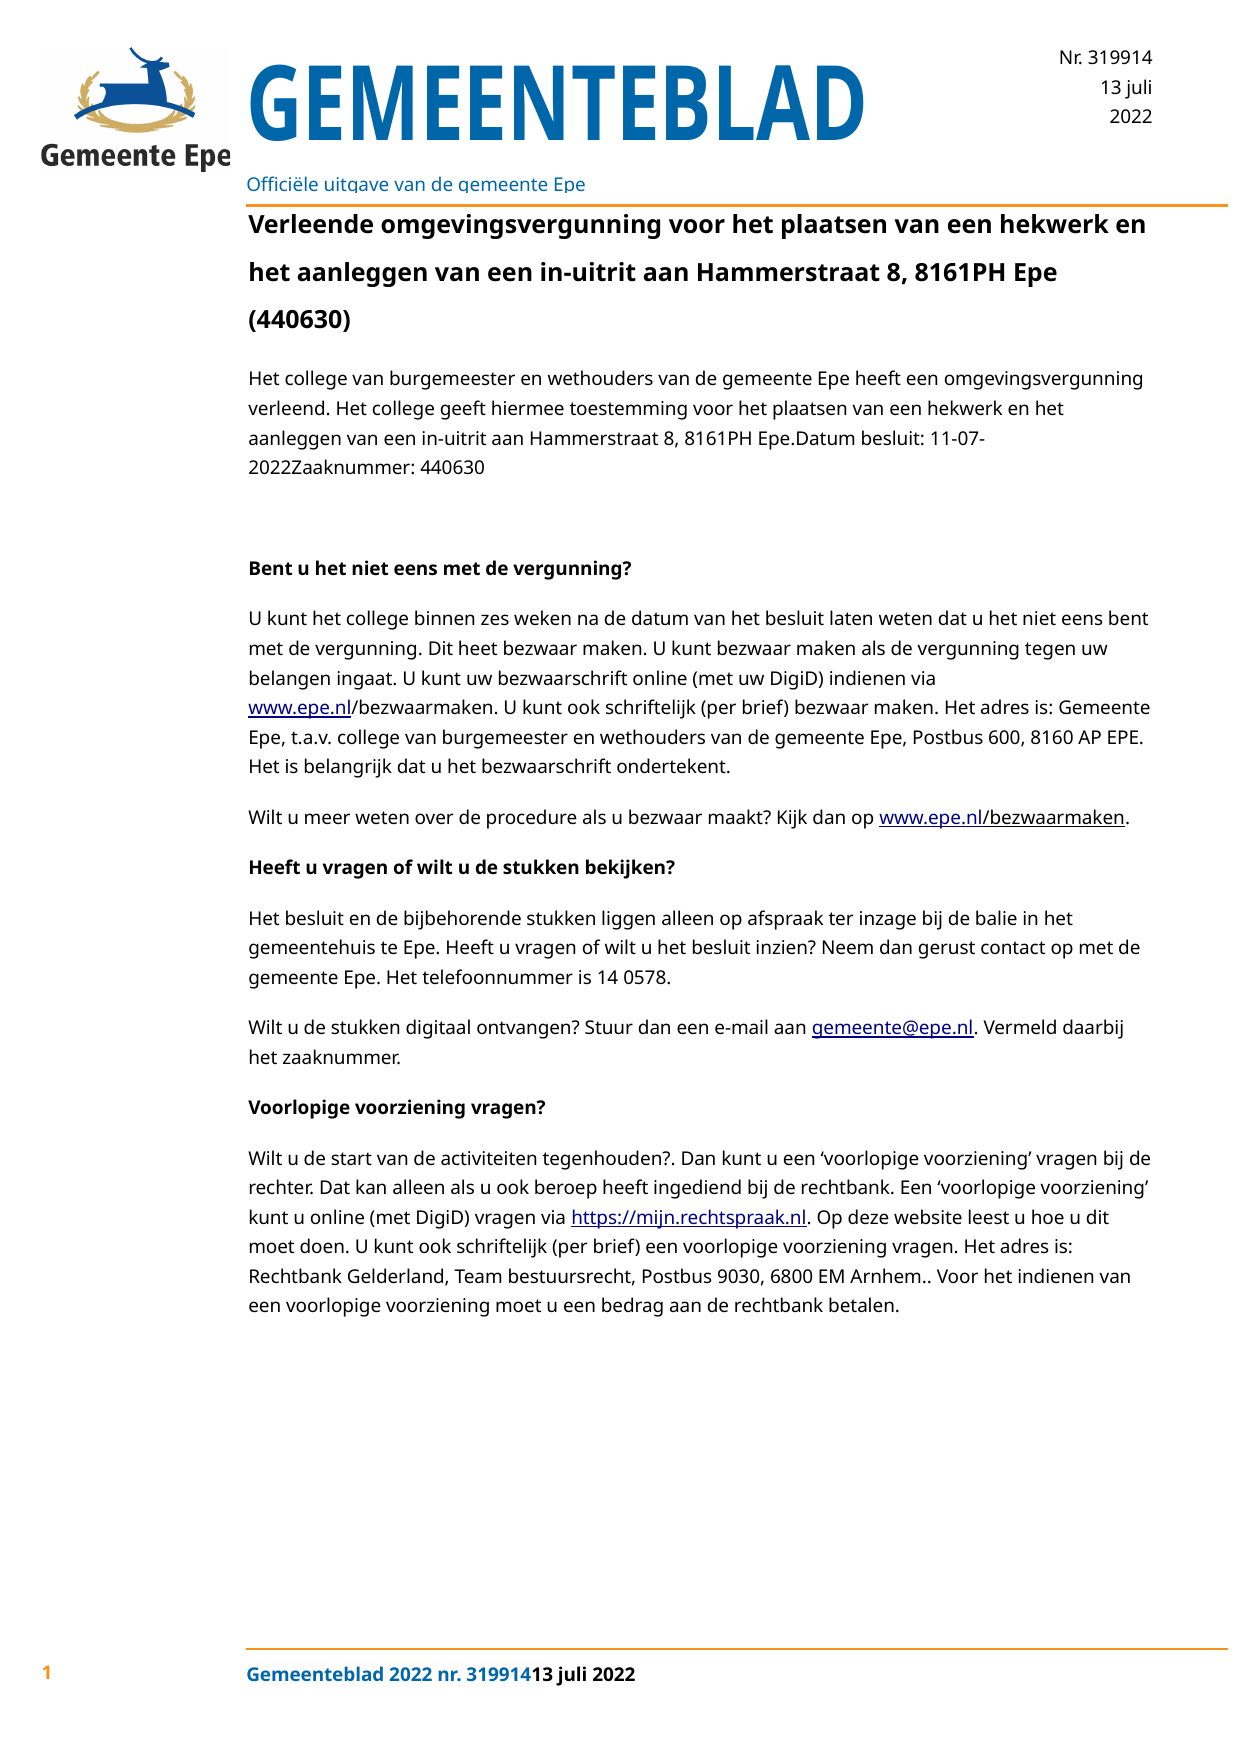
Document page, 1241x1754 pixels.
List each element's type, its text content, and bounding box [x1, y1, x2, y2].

text Voorlopige voorziening vragen? [248, 1094, 1152, 1120]
picture [41, 47, 231, 172]
text Bent u het niet eens met de vergunning? [248, 555, 1152, 581]
text Wilt u de stukken digitaal ontvangen? Stuur dan een e-mail aan gemeente@epe.nl. Vermeld daarbij het zaaknummer. [248, 1014, 1152, 1069]
text Wilt u de start van de activiteiten tegenhouden?. Dan kunt u een ‘voorlopige voorziening’ vragen bij de rechter. Dat kan alleen als u ook beroep heeft ingediend bij de rechtbank. Een ‘voorlopige voorziening’ kunt u online (met DigiD) vragen via https://mijn.rechtspraak.nl. Op deze website leest u hoe u dit moet doen. U kunt ook schriftelijk (per brief) een voorlopige voorziening vragen. Het adres is: Rechtbank Gelderland, Team bestuursrecht, Postbus 9030, 6800 EM Arnhem.. Voor het indienen van een voorlopige voorziening moet u een bedrag aan de rechtbank betalen. [248, 1145, 1152, 1318]
text Verleende omgevingsvergunning voor het plaatsen van een hekwerk en het aanleggen van een in-uitrit aan Hammerstraat 8, 8161PH Epe (440630) [248, 207, 1152, 336]
text Het besluit en de bijbehorende stukken liggen alleen op afspraak ter inzage bij de balie in het gemeentehuis te Epe. Heeft u vragen of wilt u het besluit inzien? Neem dan gerust contact op met de gemeente Epe. Het telefoonnummer is 14 0578. [248, 905, 1152, 989]
text Wilt u meer weten over de procedure als u bezwaar maakt? Kijk dan op www.epe.nl/bezwaarmaken. [248, 804, 1152, 829]
text Heeft u vragen of wilt u de stukken bekijken? [248, 854, 1152, 880]
text U kunt het college binnen zes weken na de datum van het besluit laten weten dat u het niet eens bent met de vergunning. Dit heet bezwaar maken. U kunt bezwaar maken als de vergunning tegen uw belangen ingaat. U kunt uw bezwaarschrift online (met uw DigiD) indienen via www.epe.nl/bezwaarmaken. U kunt ook schriftelijk (per brief) bezwaar maken. Het adres is: Gemeente Epe, t.a.v. college van burgemeester en wethouders van de gemeente Epe, Postbus 600, 8160 AP EPE. Het is belangrijk dat u het bezwaarschrift ondertekent. [248, 606, 1152, 779]
text Het college van burgemeester en wethouders van de gemeente Epe heeft een omgevingsvergunning verleend. Het college geeft hiermee toestemming voor het plaatsen van een hekwerk en het aanleggen van een in-uitrit aan Hammerstraat 8, 8161PH Epe.Datum besluit: 11-07-2022Zaaknummer: 440630 [248, 366, 1152, 480]
